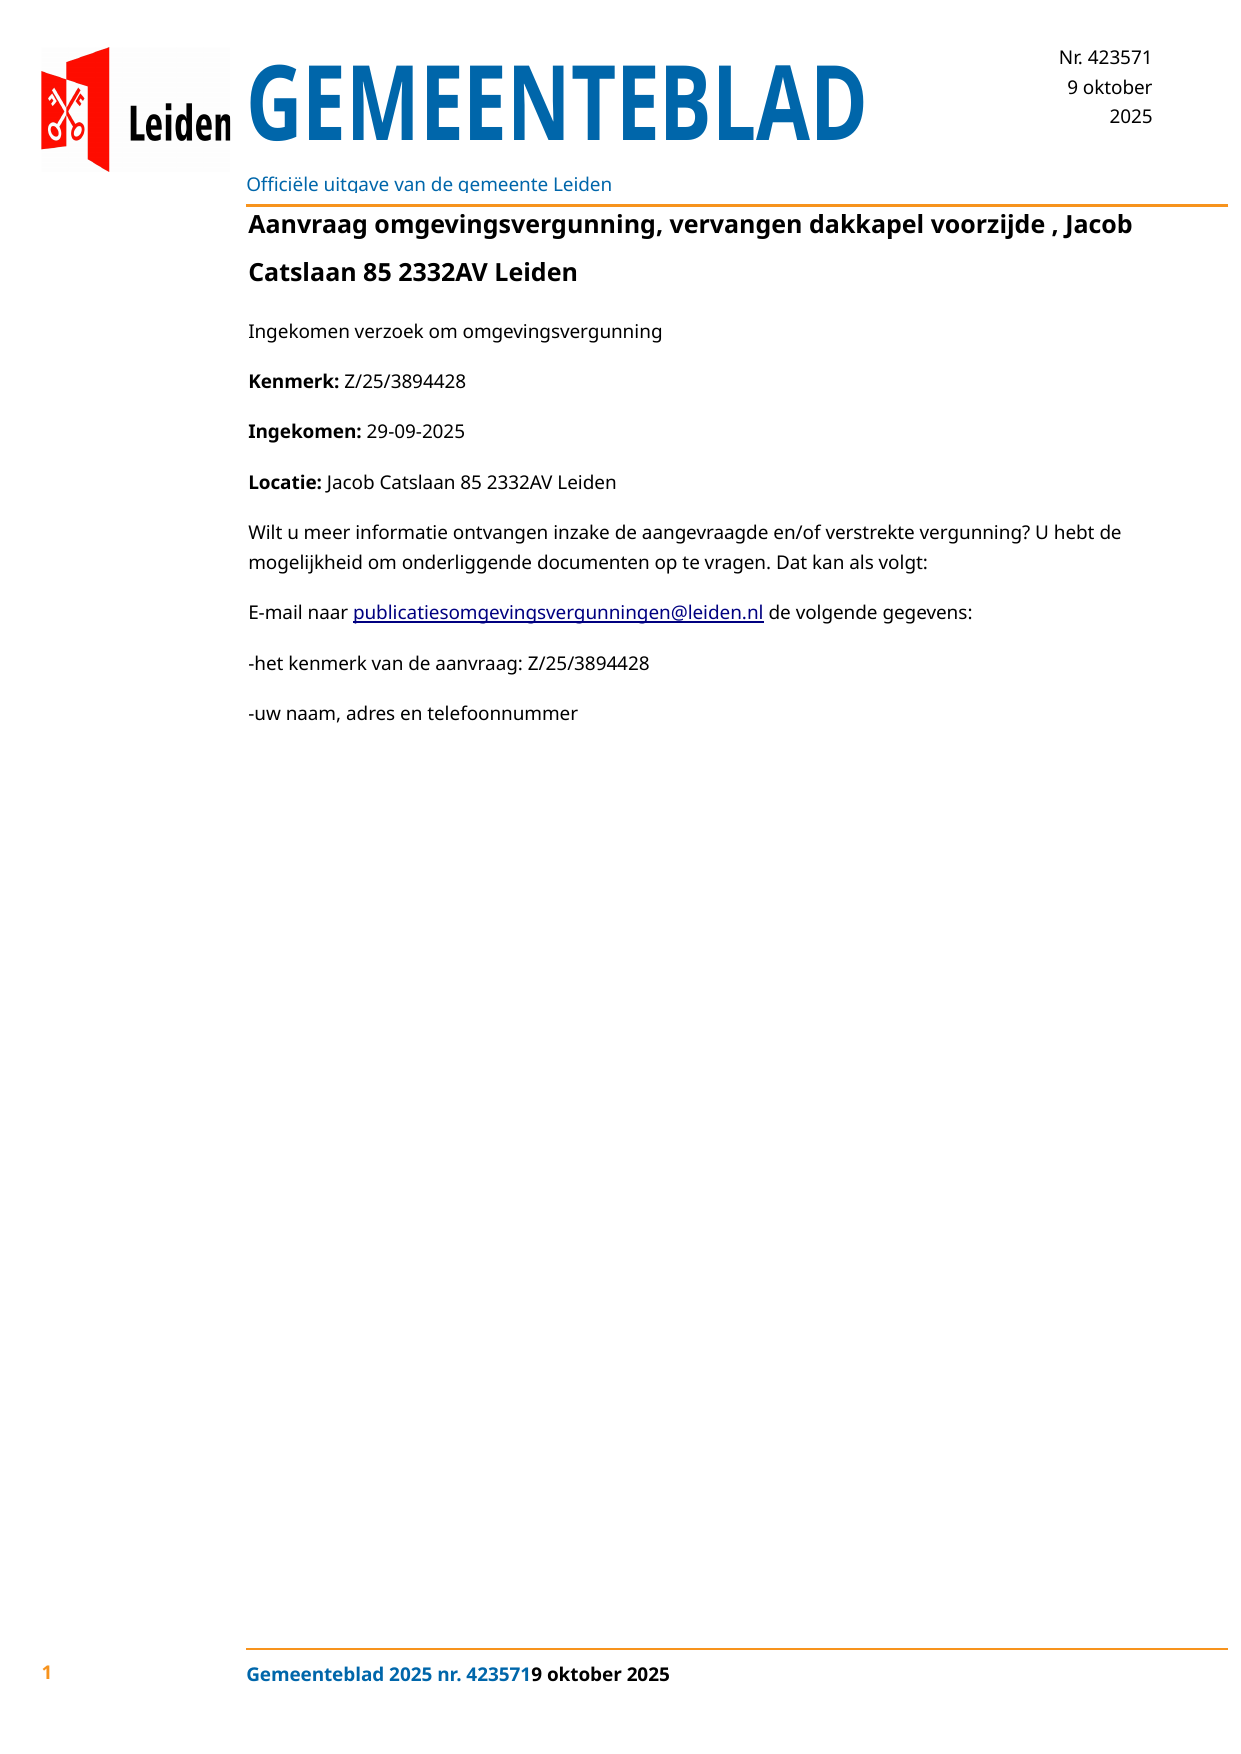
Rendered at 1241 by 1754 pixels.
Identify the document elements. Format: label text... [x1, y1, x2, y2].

text -het kenmerk van de aanvraag: Z/25/3894428 [248, 650, 1152, 676]
text Ingekomen verzoek om omgevingsvergunning [248, 318, 1152, 344]
text Kenmerk: Z/25/3894428 [248, 368, 1152, 394]
text Aanvraag omgevingsvergunning, vervangen dakkapel voorzijde , Jacob Catslaan 85 2332AV Leiden [248, 207, 1152, 288]
picture [41, 47, 231, 172]
text -uw naam, adres en telefoonnummer [248, 700, 1152, 726]
text E-mail naar publicatiesomgevingsvergunningen@leiden.nl de volgende gegevens: [248, 599, 1152, 625]
text Ingekomen: 29-09-2025 [248, 419, 1152, 444]
text Wilt u meer informatie ontvangen inzake de aangevraagde en/of verstrekte vergunning? U hebt de mogelijkheid om onderliggende documenten op te vragen. Dat kan als volgt: [248, 519, 1152, 575]
text Locatie: Jacob Catslaan 85 2332AV Leiden [248, 469, 1152, 495]
